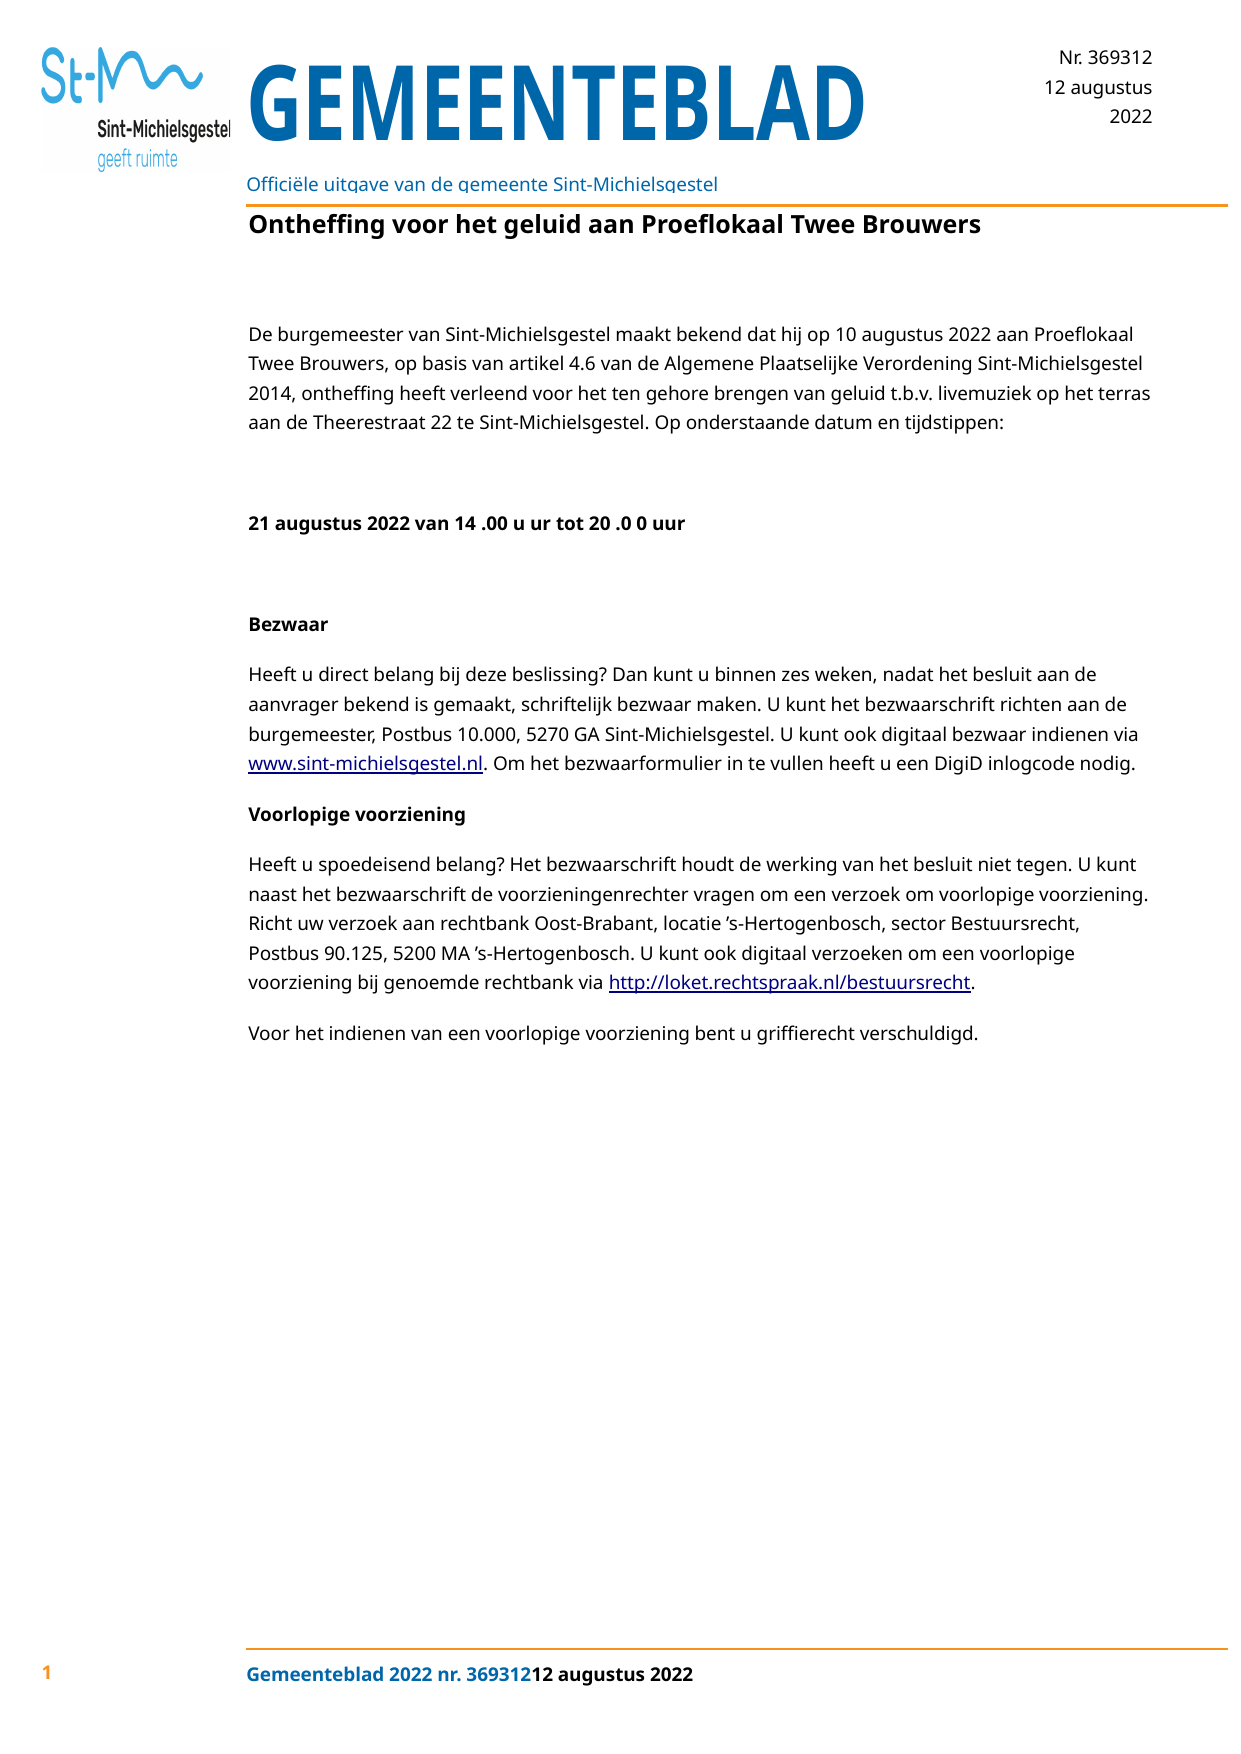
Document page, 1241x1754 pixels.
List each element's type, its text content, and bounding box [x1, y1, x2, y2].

text Voorlopige voorziening [248, 801, 1152, 826]
text De burgemeester van Sint-Michielsgestel maakt bekend dat hij op 10 augustus 2022 aan Proeflokaal Twee Brouwers, op basis van artikel 4.6 van de Algemene Plaatselijke Verordening Sint-Michielsgestel 2014, ontheffing heeft verleend voor het ten gehore brengen van geluid t.b.v. livemuziek op het terras aan de Theerestraat 22 te Sint-Michielsgestel. Op onderstaande datum en tijdstippen: [248, 321, 1152, 435]
text Heeft u direct belang bij deze beslissing? Dan kunt u binnen zes weken, nadat het besluit aan de aanvrager bekend is gemaakt, schriftelijk bezwaar maken. U kunt het bezwaarschrift richten aan de burgemeester, Postbus 10.000, 5270 GA Sint-Michielsgestel. U kunt ook digitaal bezwaar indienen via www.sint-michielsgestel.nl. Om het bezwaarformulier in te vullen heeft u een DigiD inlogcode nodig. [248, 662, 1152, 776]
picture [41, 47, 231, 172]
text Bezwaar [248, 611, 1152, 637]
text Ontheffing voor het geluid aan Proeflokaal Twee Brouwers [248, 207, 1152, 241]
text Voor het indienen van een voorlopige voorziening bent u griffierecht verschuldigd. [248, 1020, 1152, 1046]
text 21 augustus 2022 van 14 .00 u ur tot 20 .0 0 uur [248, 510, 1152, 536]
text Heeft u spoedeisend belang? Het bezwaarschrift houdt de werking van het besluit niet tegen. U kunt naast het bezwaarschrift de voorzieningenrechter vragen om een verzoek om voorlopige voorziening. Richt uw verzoek aan rechtbank Oost-Brabant, locatie ’s-Hertogenbosch, sector Bestuursrecht, Postbus 90.125, 5200 MA ’s-Hertogenbosch. U kunt ook digitaal verzoeken om een voorlopige voorziening bij genoemde rechtbank via http://loket.rechtspraak.nl/bestuursrecht. [248, 851, 1152, 995]
